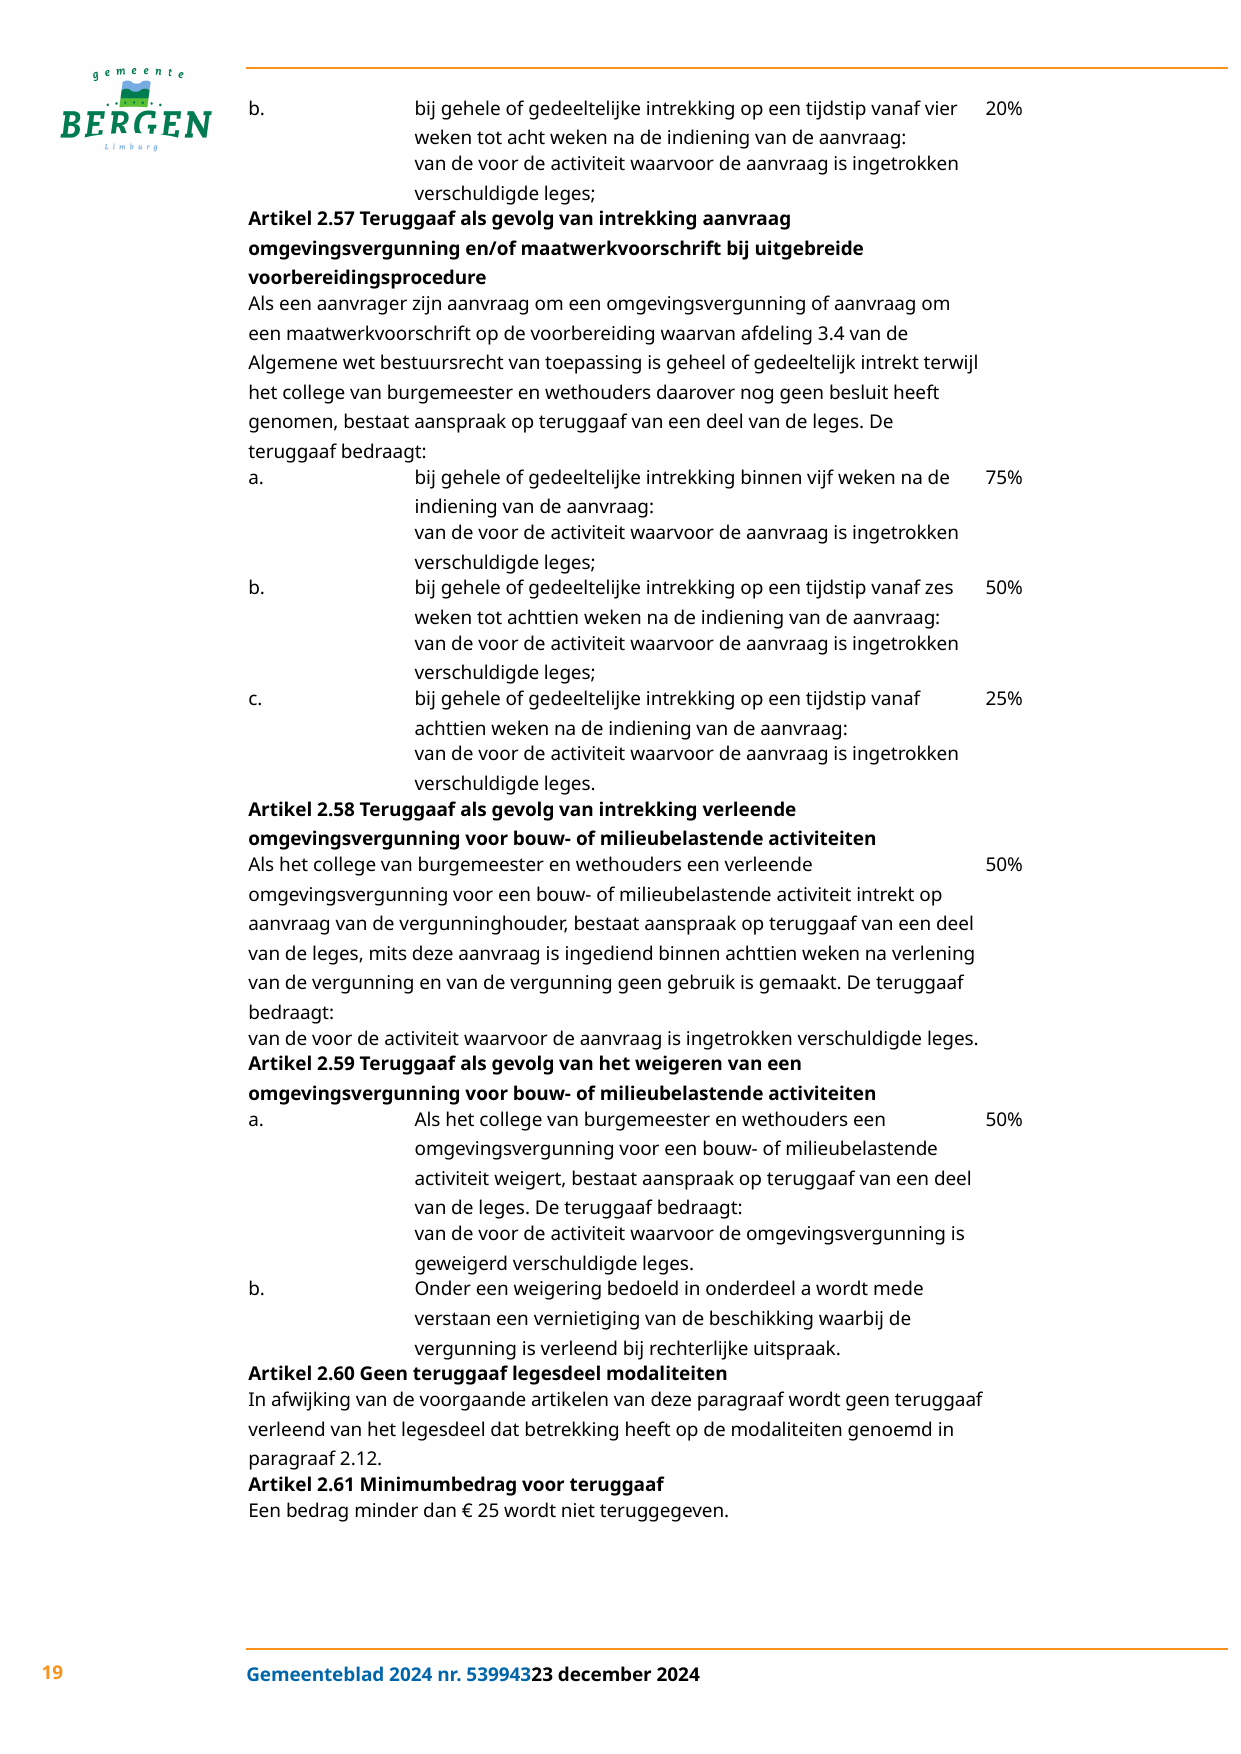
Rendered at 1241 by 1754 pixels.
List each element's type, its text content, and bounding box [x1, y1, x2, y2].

table_cell [985, 741, 1152, 796]
table_cell [985, 150, 1152, 205]
table_cell [248, 519, 414, 574]
table_cell [248, 630, 414, 685]
table_cell Een bedrag minder dan € 25 wordt niet teruggegeven. [248, 1497, 985, 1523]
table_cell [985, 630, 1152, 685]
table_cell Onder een weigering bedoeld in onderdeel a wordt mede verstaan een vernietiging van de beschikking waarbij de vergunning is verleend bij rechterlijke uitspraak. [414, 1276, 985, 1361]
table_cell van de voor de activiteit waarvoor de omgevingsvergunning is geweigerd verschuldigde leges. [414, 1220, 985, 1276]
table_cell [985, 1497, 1152, 1523]
table_cell Als het college van burgemeester en wethouders een omgevingsvergunning voor een bouw- of milieubelastende activiteit weigert, bestaat aanspraak op teruggaaf van een deel van de leges. De teruggaaf bedraagt: [414, 1106, 985, 1220]
table_cell 50% [985, 851, 1152, 1025]
table_cell van de voor de activiteit waarvoor de aanvraag is ingetrokken verschuldigde leges; [414, 150, 985, 205]
table_cell bij gehele of gedeeltelijke intrekking op een tijdstip vanaf zes weken tot achttien weken na de indiening van de aanvraag: [414, 575, 985, 630]
table_cell van de voor de activiteit waarvoor de aanvraag is ingetrokken verschuldigde leges; [414, 630, 985, 685]
table_cell Artikel 2.57 Teruggaaf als gevolg van intrekking aanvraag omgevingsvergunning en/of maatwerkvoorschrift bij uitgebreide voorbereidingsprocedure [248, 205, 985, 290]
table_cell [985, 519, 1152, 574]
table_cell [248, 1220, 414, 1276]
table_cell [985, 1025, 1152, 1051]
table_cell bij gehele of gedeeltelijke intrekking binnen vijf weken na de indiening van de aanvraag: [414, 464, 985, 519]
table_cell 50% [985, 575, 1152, 630]
table_cell [248, 741, 414, 796]
table_cell Als een aanvrager zijn aanvraag om een omgevingsvergunning of aanvraag om een maatwerkvoorschrift op de voorbereiding waarvan afdeling 3.4 van de Algemene wet bestuursrecht van toepassing is geheel of gedeeltelijk intrekt terwijl het college van burgemeester en wethouders daarover nog geen besluit heeft genomen, bestaat aanspraak op teruggaaf van een deel van de leges. De teruggaaf bedraagt: [248, 290, 985, 464]
table_cell Artikel 2.59 Teruggaaf als gevolg van het weigeren van een omgevingsvergunning voor bouw- of milieubelastende activiteiten [248, 1051, 985, 1106]
table_cell bij gehele of gedeeltelijke intrekking op een tijdstip vanaf vier weken tot acht weken na de indiening van de aanvraag: [414, 95, 985, 150]
table_cell b. [248, 95, 414, 150]
table_cell bij gehele of gedeeltelijke intrekking op een tijdstip vanaf achttien weken na de indiening van de aanvraag: [414, 685, 985, 741]
table_cell [985, 205, 1152, 290]
table_cell [985, 1051, 1152, 1106]
table_cell van de voor de activiteit waarvoor de aanvraag is ingetrokken verschuldigde leges. [248, 1025, 985, 1051]
table_cell [985, 1471, 1152, 1497]
table_cell van de voor de activiteit waarvoor de aanvraag is ingetrokken verschuldigde leges; [414, 519, 985, 574]
table_cell In afwijking van de voorgaande artikelen van deze paragraaf wordt geen teruggaaf verleend van het legesdeel dat betrekking heeft op de modaliteiten genoemd in paragraaf 2.12. [248, 1386, 985, 1471]
table_cell [985, 1220, 1152, 1276]
table_cell 20% [985, 95, 1152, 150]
table_cell 50% [985, 1106, 1152, 1220]
table_cell [985, 796, 1152, 851]
table_cell b. [248, 1276, 414, 1361]
table_cell van de voor de activiteit waarvoor de aanvraag is ingetrokken verschuldigde leges. [414, 741, 985, 796]
table_cell 25% [985, 685, 1152, 741]
table_cell Artikel 2.61 Minimumbedrag voor teruggaaf [248, 1471, 985, 1497]
picture [41, 47, 231, 172]
table_cell [248, 150, 414, 205]
table_cell 75% [985, 464, 1152, 519]
table_cell [985, 1361, 1152, 1386]
table_cell [985, 1386, 1152, 1471]
table_cell [985, 290, 1152, 464]
table_cell b. [248, 575, 414, 630]
table_cell c. [248, 685, 414, 741]
table_cell Artikel 2.60 Geen teruggaaf legesdeel modaliteiten [248, 1361, 985, 1386]
table_cell [985, 1276, 1152, 1361]
table_cell a. [248, 1106, 414, 1220]
table_cell Artikel 2.58 Teruggaaf als gevolg van intrekking verleende omgevingsvergunning voor bouw- of milieubelastende activiteiten [248, 796, 985, 851]
table_cell a. [248, 464, 414, 519]
table_cell Als het college van burgemeester en wethouders een verleende omgevingsvergunning voor een bouw- of milieubelastende activiteit intrekt op aanvraag van de vergunninghouder, bestaat aanspraak op teruggaaf van een deel van de leges, mits deze aanvraag is ingediend binnen achttien weken na verlening van de vergunning en van de vergunning geen gebruik is gemaakt. De teruggaaf bedraagt: [248, 851, 985, 1025]
